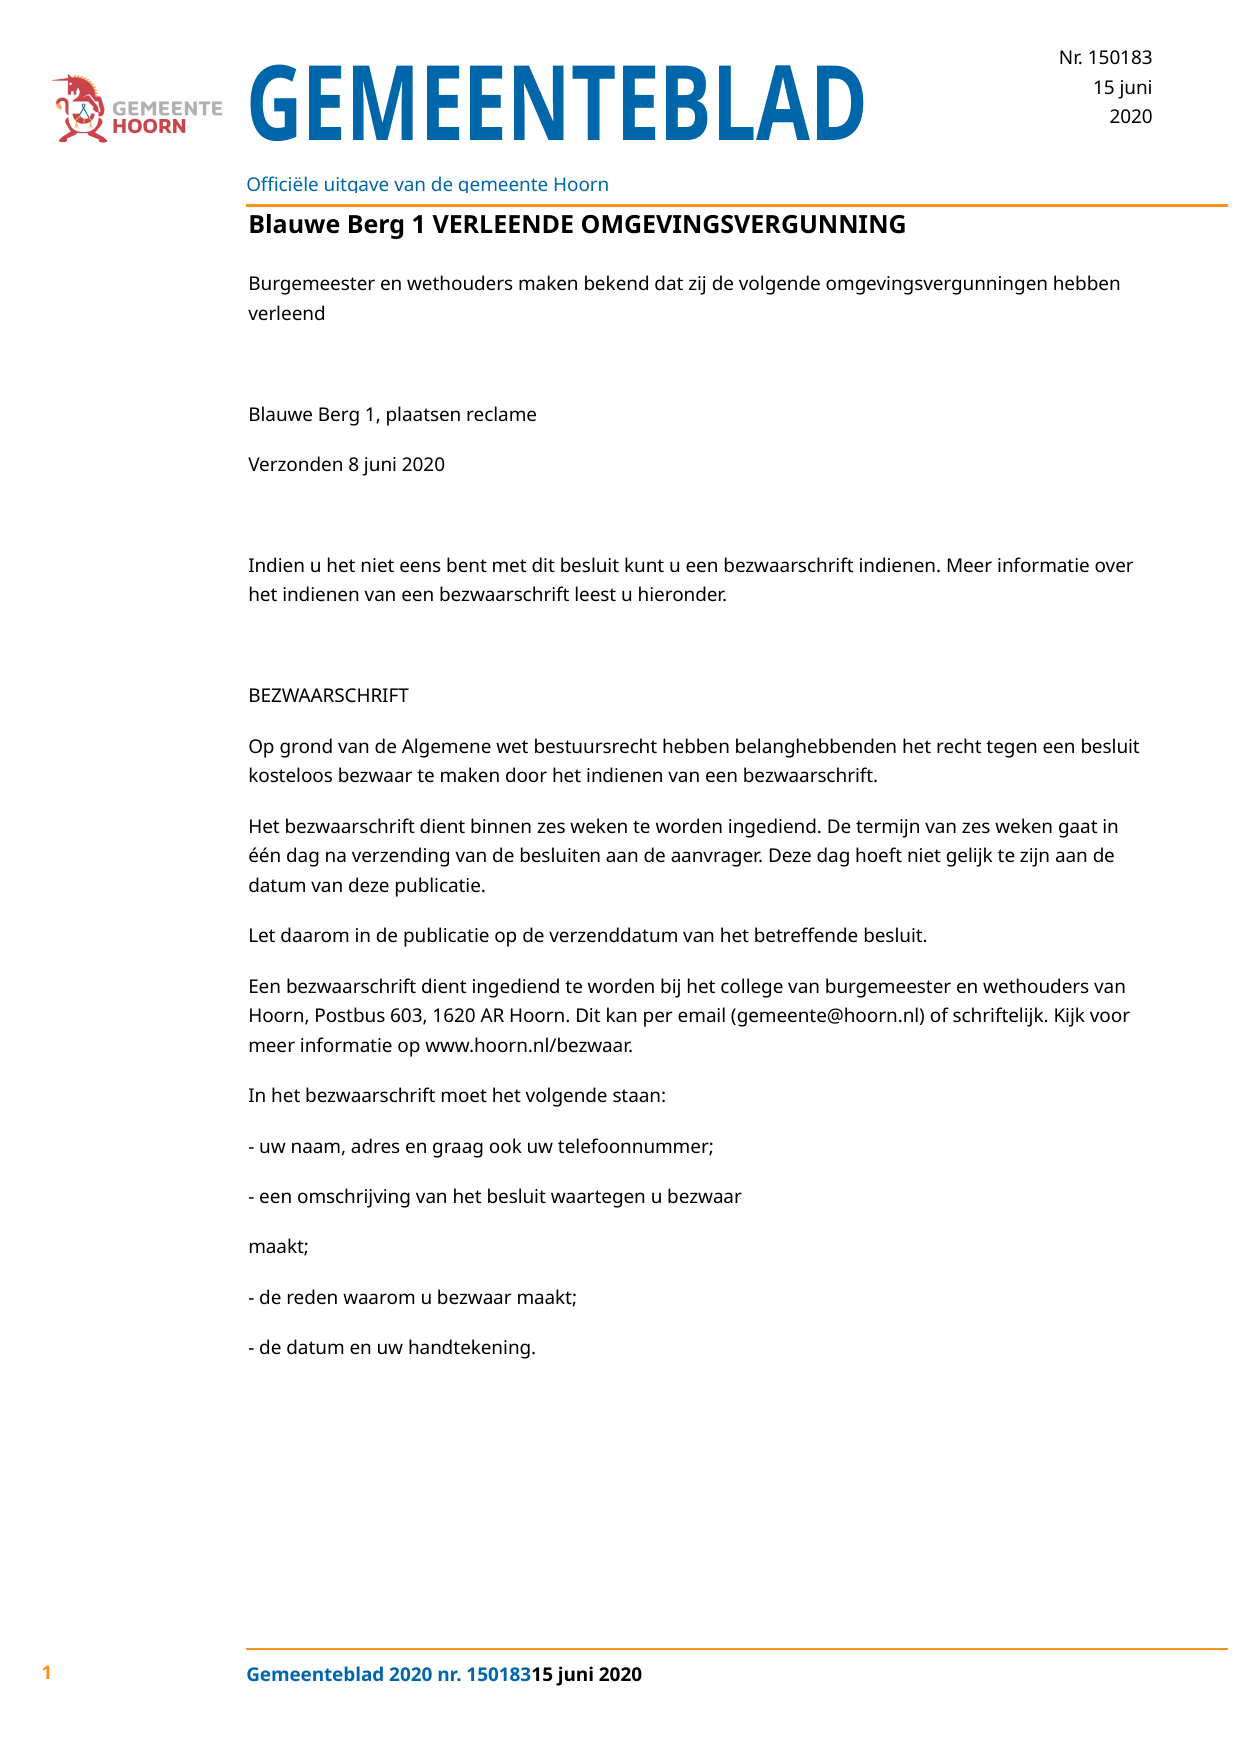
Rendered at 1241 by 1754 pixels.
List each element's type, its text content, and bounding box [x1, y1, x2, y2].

text maakt; [248, 1234, 1152, 1259]
text Let daarom in de publicatie op de verzenddatum van het betreffende besluit. [248, 922, 1152, 948]
text Blauwe Berg 1 VERLEENDE OMGEVINGSVERGUNNING [248, 207, 1152, 241]
text Blauwe Berg 1, plaatsen reclame [248, 401, 1152, 426]
text - de reden waarom u bezwaar maakt; [248, 1284, 1152, 1310]
text Een bezwaarschrift dient ingediend te worden bij het college van burgemeester en wethouders van Hoorn, Postbus 603, 1620 AR Hoorn. Dit kan per email (gemeente@hoorn.nl) of schriftelijk. Kijk voor meer informatie op www.hoorn.nl/bezwaar. [248, 973, 1152, 1058]
picture [41, 47, 231, 172]
text In het bezwaarschrift moet het volgende staan: [248, 1082, 1152, 1108]
text Verzonden 8 juni 2020 [248, 451, 1152, 477]
text Het bezwaarschrift dient binnen zes weken te worden ingediend. De termijn van zes weken gaat in één dag na verzending van de besluiten aan de aanvrager. Deze dag hoeft niet gelijk te zijn aan de datum van deze publicatie. [248, 813, 1152, 898]
text Op grond van de Algemene wet bestuursrecht hebben belanghebbenden het recht tegen een besluit kosteloos bezwaar te maken door het indienen van een bezwaarschrift. [248, 733, 1152, 788]
text BEZWAARSCHRIFT [248, 682, 1152, 708]
text - een omschrijving van het besluit waartegen u bezwaar [248, 1183, 1152, 1209]
text Burgemeester en wethouders maken bekend dat zij de volgende omgevingsvergunningen hebben verleend [248, 270, 1152, 326]
text - uw naam, adres en graag ook uw telefoonnummer; [248, 1133, 1152, 1158]
text - de datum en uw handtekening. [248, 1334, 1152, 1360]
text Indien u het niet eens bent met dit besluit kunt u een bezwaarschrift indienen. Meer informatie over het indienen van een bezwaarschrift leest u hieronder. [248, 552, 1152, 607]
